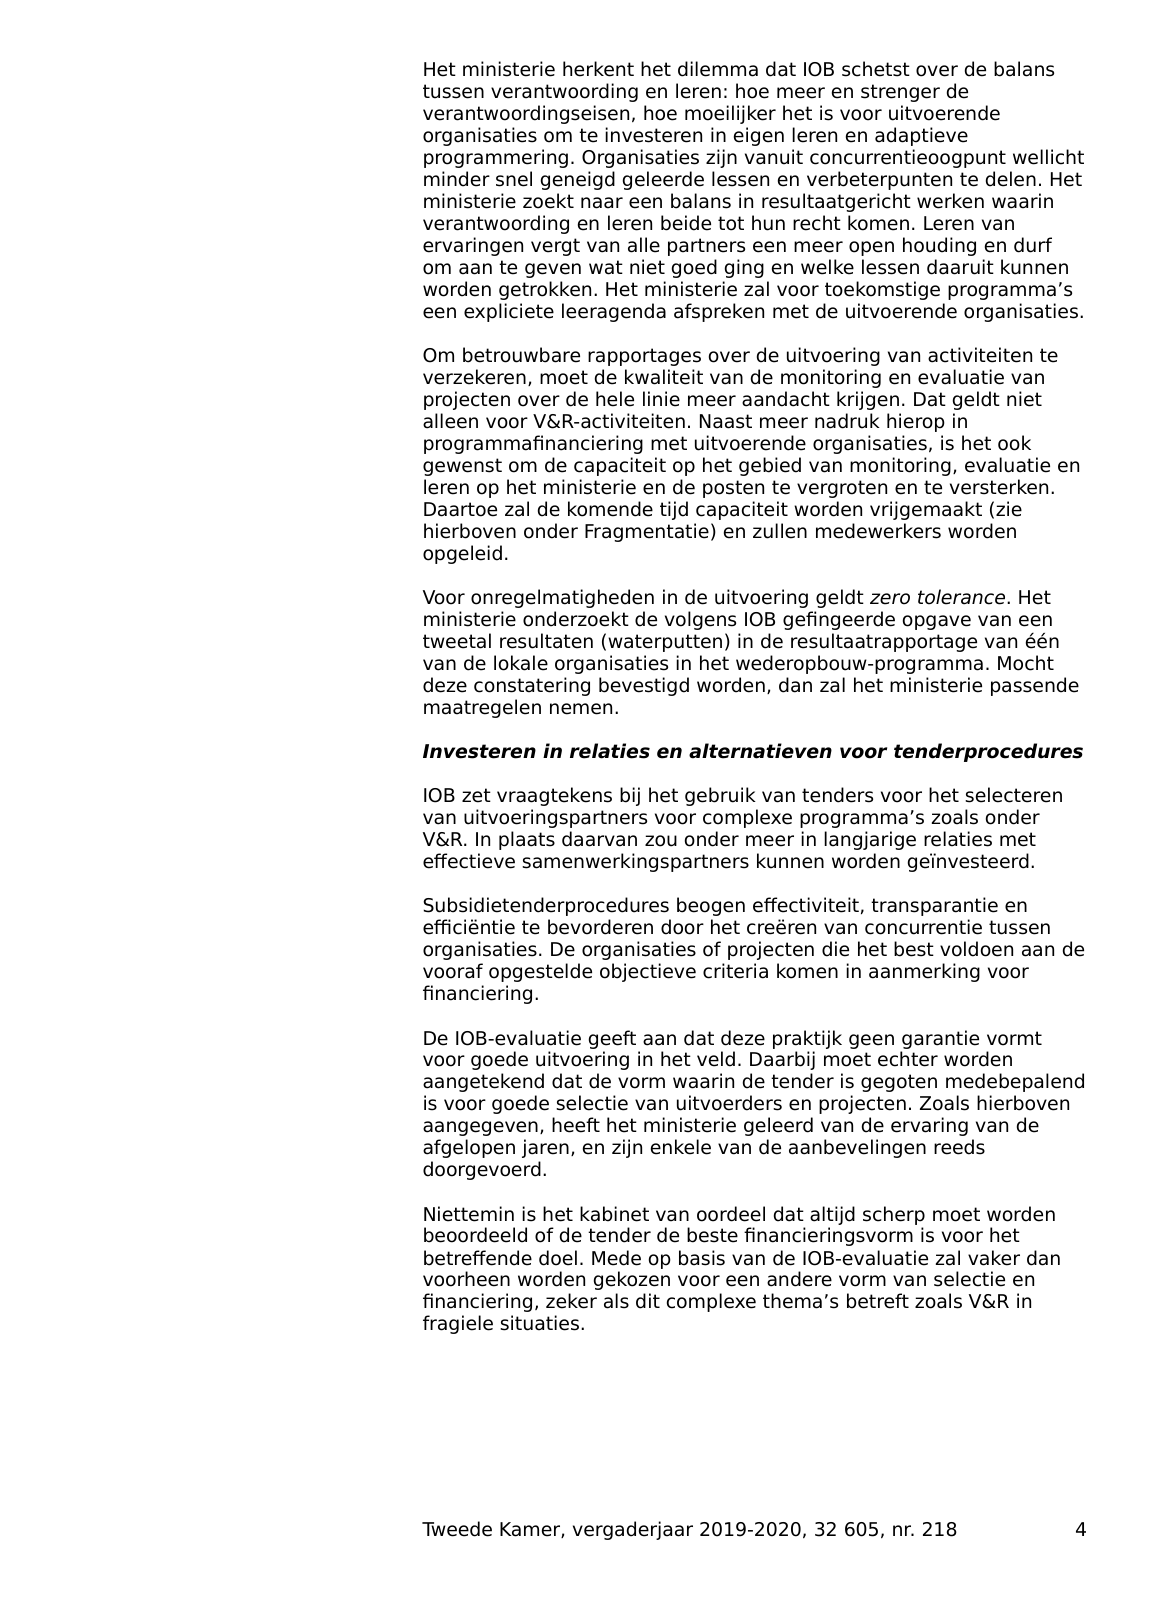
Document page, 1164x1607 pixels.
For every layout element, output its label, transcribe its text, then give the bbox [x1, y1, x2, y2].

text Subsidietenderprocedures beogen effectiviteit, transparantie en efficiëntie te bevorderen door het creëren van concurrentie tussen organisaties. De organisaties of projecten die het best voldoen aan de vooraf opgestelde objectieve criteria komen in aanmerking voor financiering. [422, 895, 1087, 1005]
text Niettemin is het kabinet van oordeel dat altijd scherp moet worden beoordeeld of de tender de beste financieringsvorm is voor het betreffende doel. Mede op basis van de IOB-evaluatie zal vaker dan voorheen worden gekozen voor een andere vorm van selectie en financiering, zeker als dit complexe thema’s betreft zoals V&R in fragiele situaties. [422, 1203, 1087, 1335]
subtitle Investeren in relaties en alternatieven voor tenderprocedures [422, 741, 1087, 763]
text Het ministerie herkent het dilemma dat IOB schetst over de balans tussen verantwoording en leren: hoe meer en strenger de verantwoordingseisen, hoe moeilijker het is voor uitvoerende organisaties om te investeren in eigen leren en adaptieve programmering. Organisaties zijn vanuit concurrentieoogpunt wellicht minder snel geneigd geleerde lessen en verbeterpunten te delen. Het ministerie zoekt naar een balans in resultaatgericht werken waarin verantwoording en leren beide tot hun recht komen. Leren van ervaringen vergt van alle partners een meer open houding en durf om aan te geven wat niet goed ging en welke lessen daaruit kunnen worden getrokken. Het ministerie zal voor toekomstige programma’s een expliciete leeragenda afspreken met de uitvoerende organisaties. [422, 59, 1087, 323]
text IOB zet vraagtekens bij het gebruik van tenders voor het selecteren van uitvoeringspartners voor complexe programma’s zoals onder V&R. In plaats daarvan zou onder meer in langjarige relaties met effectieve samenwerkingspartners kunnen worden geïnvesteerd. [422, 785, 1087, 873]
text De IOB-evaluatie geeft aan dat deze praktijk geen garantie vormt voor goede uitvoering in het veld. Daarbij moet echter worden aangetekend dat de vorm waarin de tender is gegoten medebepalend is voor goede selectie van uitvoerders en projecten. Zoals hierboven aangegeven, heeft het ministerie geleerd van de ervaring van de afgelopen jaren, en zijn enkele van de aanbevelingen reeds doorgevoerd. [422, 1027, 1087, 1181]
text Voor onregelmatigheden in de uitvoering geldt zero tolerance. Het ministerie onderzoekt de volgens IOB gefingeerde opgave van een tweetal resultaten (waterputten) in de resultaatrapportage van één van de lokale organisaties in het wederopbouw-programma. Mocht deze constatering bevestigd worden, dan zal het ministerie passende maatregelen nemen. [422, 587, 1087, 719]
text Om betrouwbare rapportages over de uitvoering van activiteiten te verzekeren, moet de kwaliteit van de monitoring en evaluatie van projecten over de hele linie meer aandacht krijgen. Dat geldt niet alleen voor V&R-activiteiten. Naast meer nadruk hierop in programmafinanciering met uitvoerende organisaties, is het ook gewenst om de capaciteit op het gebied van monitoring, evaluatie en leren op het ministerie en de posten te vergroten en te versterken. Daartoe zal de komende tijd capaciteit worden vrijgemaakt (zie hierboven onder Fragmentatie) en zullen medewerkers worden opgeleid. [422, 345, 1087, 565]
